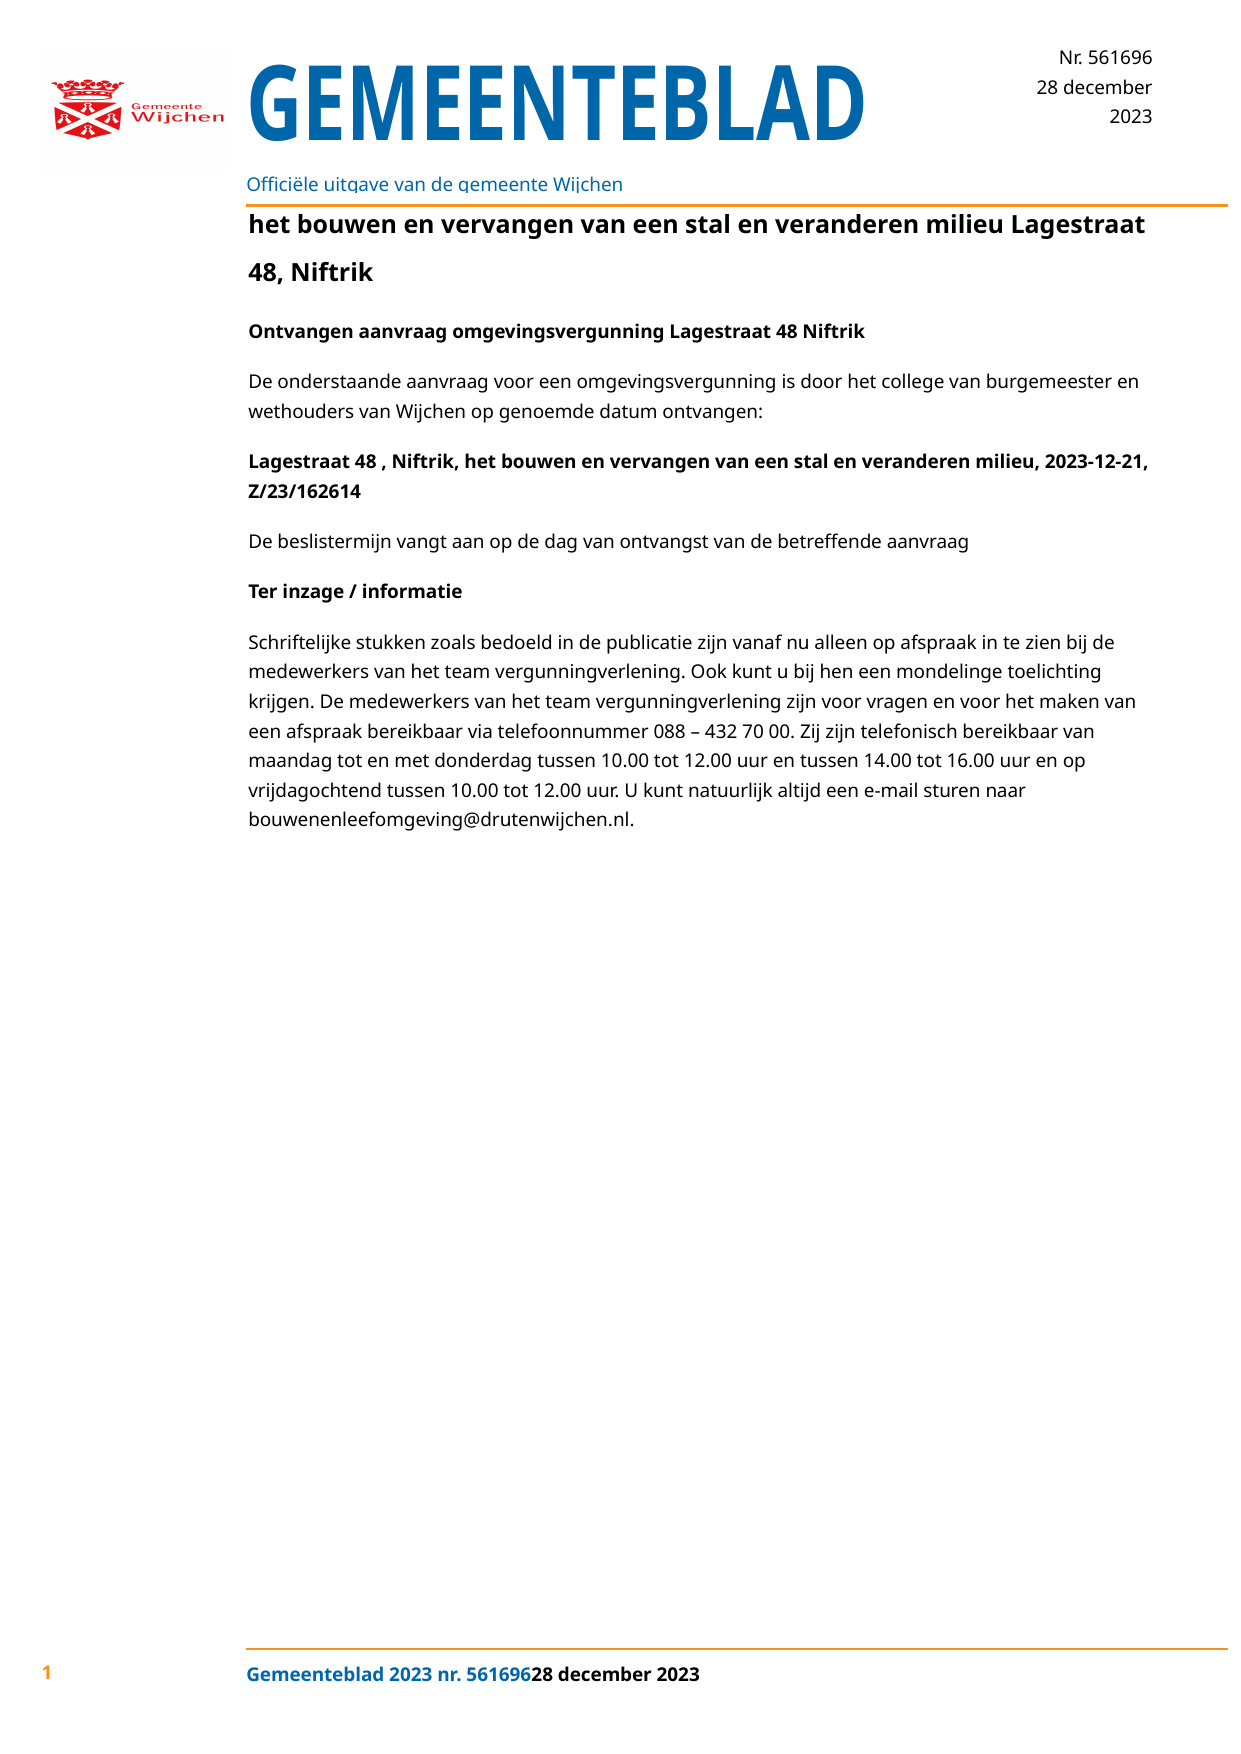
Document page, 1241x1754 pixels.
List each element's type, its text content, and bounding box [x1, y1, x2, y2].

text Schriftelijke stukken zoals bedoeld in de publicatie zijn vanaf nu alleen op afspraak in te zien bij de medewerkers van het team vergunningverlening. Ook kunt u bij hen een mondelinge toelichting krijgen. De medewerkers van het team vergunningverlening zijn voor vragen en voor het maken van een afspraak bereikbaar via telefoonnummer 088 – 432 70 00. Zij zijn telefonisch bereikbaar van maandag tot en met donderdag tussen 10.00 tot 12.00 uur en tussen 14.00 tot 16.00 uur en op vrijdagochtend tussen 10.00 tot 12.00 uur. U kunt natuurlijk altijd een e-mail sturen naar bouwenenleefomgeving@drutenwijchen.nl. [248, 629, 1152, 832]
text het bouwen en vervangen van een stal en veranderen milieu Lagestraat 48, Niftrik [248, 207, 1152, 288]
text Ter inzage / informatie [248, 579, 1152, 604]
picture [41, 47, 231, 172]
text De beslistermijn vangt aan op de dag van ontvangst van de betreffende aanvraag [248, 528, 1152, 554]
text Ontvangen aanvraag omgevingsvergunning Lagestraat 48 Niftrik [248, 318, 1152, 344]
text De onderstaande aanvraag voor een omgevingsvergunning is door het college van burgemeester en wethouders van Wijchen op genoemde datum ontvangen: [248, 368, 1152, 424]
text Lagestraat 48 , Niftrik, het bouwen en vervangen van een stal en veranderen milieu, 2023-12-21, Z/23/162614 [248, 448, 1152, 504]
